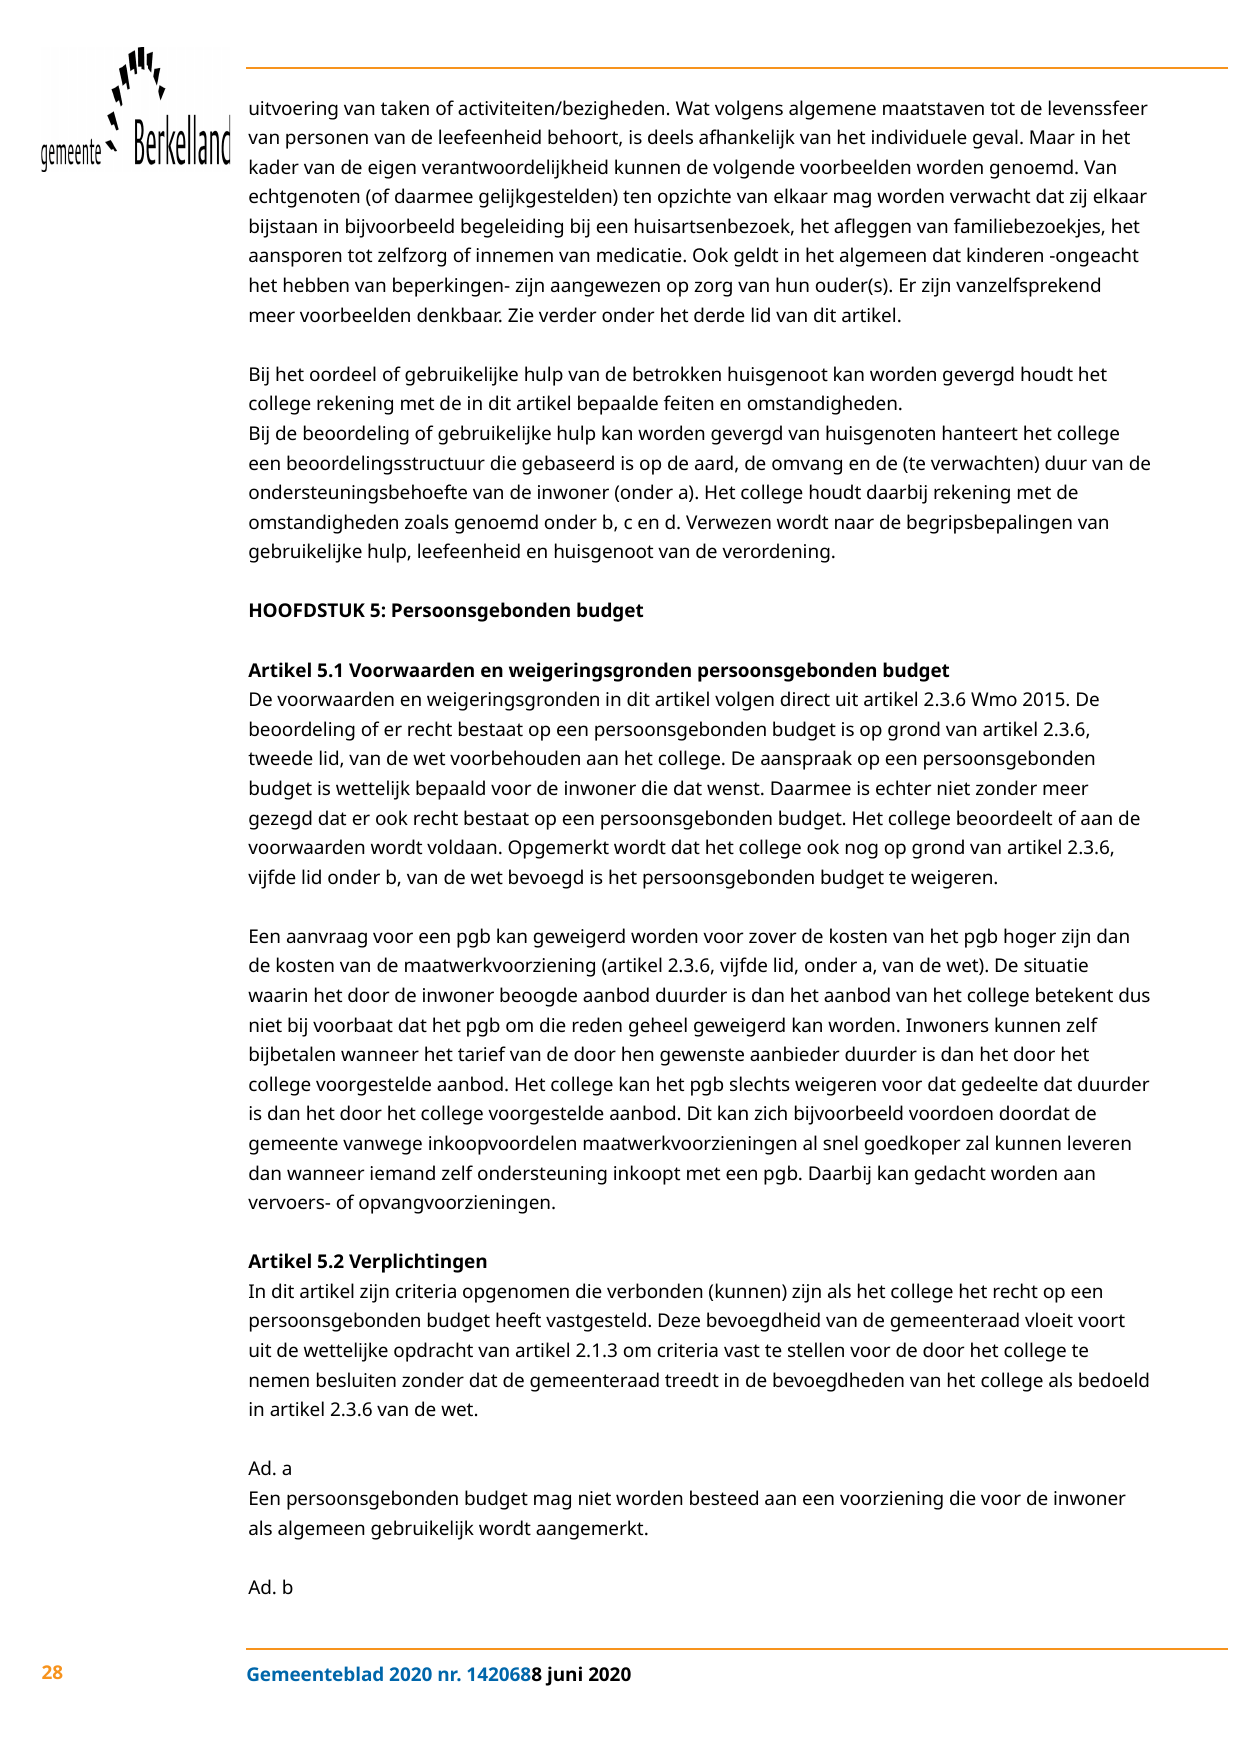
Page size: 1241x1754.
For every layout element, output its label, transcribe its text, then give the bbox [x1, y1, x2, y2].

text Bij het oordeel of gebruikelijke hulp van de betrokken huisgenoot kan worden gevergd houdt het college rekening met de in dit artikel bepaalde feiten en omstandigheden. [248, 361, 1152, 416]
text Ad. b [248, 1574, 1152, 1600]
text HOOFDSTUK 5: Persoonsgebonden budget [248, 598, 1152, 623]
text Een persoonsgebonden budget mag niet worden besteed aan een voorziening die voor de inwoner als algemeen gebruikelijk wordt aangemerkt. [248, 1485, 1152, 1541]
text De voorwaarden en weigeringsgronden in dit artikel volgen direct uit artikel 2.3.6 Wmo 2015. De beoordeling of er recht bestaat op een persoonsgebonden budget is op grond van artikel 2.3.6, tweede lid, van de wet voorbehouden aan het college. De aanspraak op een persoonsgebonden budget is wettelijk bepaald voor de inwoner die dat wenst. Daarmee is echter niet zonder meer gezegd dat er ook recht bestaat op een persoonsgebonden budget. Het college beoordeelt of aan de voorwaarden wordt voldaan. Opgemerkt wordt dat het college ook nog op grond van artikel 2.3.6, vijfde lid onder b, van de wet bevoegd is het persoonsgebonden budget te weigeren. [248, 686, 1152, 890]
text In dit artikel zijn criteria opgenomen die verbonden (kunnen) zijn als het college het recht op een persoonsgebonden budget heeft vastgesteld. Deze bevoegdheid van de gemeenteraad vloeit voort uit de wettelijke opdracht van artikel 2.1.3 om criteria vast te stellen voor de door het college te nemen besluiten zonder dat de gemeenteraad treedt in de bevoegdheden van het college als bedoeld in artikel 2.3.6 van de wet. [248, 1278, 1152, 1422]
text uitvoering van taken of activiteiten/bezigheden. Wat volgens algemene maatstaven tot de levenssfeer van personen van de leefeenheid behoort, is deels afhankelijk van het individuele geval. Maar in het kader van de eigen verantwoordelijkheid kunnen de volgende voorbeelden worden genoemd. Van echtgenoten (of daarmee gelijkgestelden) ten opzichte van elkaar mag worden verwacht dat zij elkaar bijstaan in bijvoorbeeld begeleiding bij een huisartsenbezoek, het afleggen van familiebezoekjes, het aansporen tot zelfzorg of innemen van medicatie. Ook geldt in het algemeen dat kinderen -ongeacht het hebben van beperkingen- zijn aangewezen op zorg van hun ouder(s). Er zijn vanzelfsprekend meer voorbeelden denkbaar. Zie verder onder het derde lid van dit artikel. [248, 95, 1152, 328]
picture [41, 47, 231, 172]
text Artikel 5.1 Voorwaarden en weigeringsgronden persoonsgebonden budget [248, 657, 1152, 683]
text Bij de beoordeling of gebruikelijke hulp kan worden gevergd van huisgenoten hanteert het college een beoordelingsstructuur die gebaseerd is op de aard, de omvang en de (te verwachten) duur van de ondersteuningsbehoefte van de inwoner (onder a). Het college houdt daarbij rekening met de omstandigheden zoals genoemd onder b, c en d. Verwezen wordt naar de begripsbepalingen van gebruikelijke hulp, leefeenheid en huisgenoot van de verordening. [248, 420, 1152, 564]
text Artikel 5.2 Verplichtingen [248, 1248, 1152, 1274]
text Een aanvraag voor een pgb kan geweigerd worden voor zover de kosten van het pgb hoger zijn dan de kosten van de maatwerkvoorziening (artikel 2.3.6, vijfde lid, onder a, van de wet). De situatie waarin het door de inwoner beoogde aanbod duurder is dan het aanbod van het college betekent dus niet bij voorbaat dat het pgb om die reden geheel geweigerd kan worden. Inwoners kunnen zelf bijbetalen wanneer het tarief van de door hen gewenste aanbieder duurder is dan het door het college voorgestelde aanbod. Het college kan het pgb slechts weigeren voor dat gedeelte dat duurder is dan het door het college voorgestelde aanbod. Dit kan zich bijvoorbeeld voordoen doordat de gemeente vanwege inkoopvoordelen maatwerkvoorzieningen al snel goedkoper zal kunnen leveren dan wanneer iemand zelf ondersteuning inkoopt met een pgb. Daarbij kan gedacht worden aan vervoers‐ of opvangvoorzieningen. [248, 923, 1152, 1215]
text Ad. a [248, 1456, 1152, 1481]
